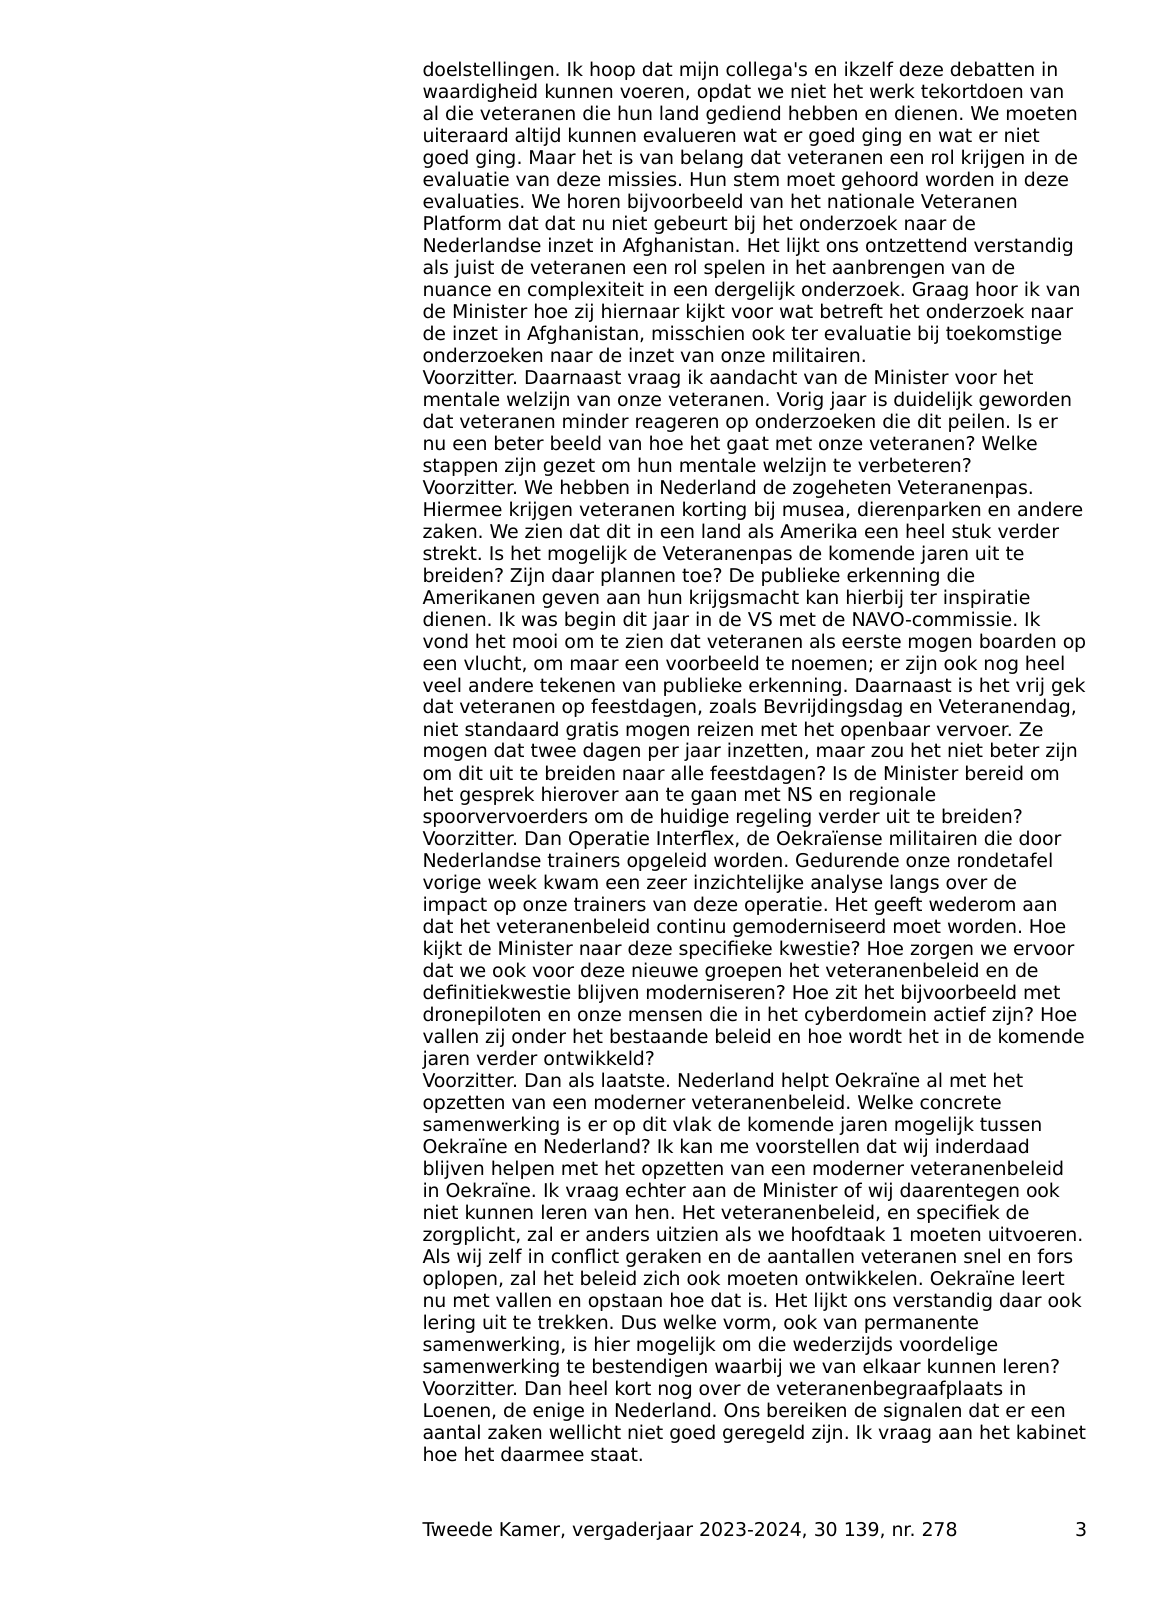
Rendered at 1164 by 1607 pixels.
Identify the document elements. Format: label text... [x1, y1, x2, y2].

text Voorzitter. Dan heel kort nog over de veteranenbegraafplaats in Loenen, de enige in Nederland. Ons bereiken de signalen dat er een aantal zaken wellicht niet goed geregeld zijn. Ik vraag aan het kabinet hoe het daarmee staat. [422, 1378, 1087, 1466]
text Voorzitter. Dan Operatie Interflex, de Oekraïense militairen die door Nederlandse trainers opgeleid worden. Gedurende onze rondetafel vorige week kwam een zeer inzichtelijke analyse langs over de impact op onze trainers van deze operatie. Het geeft wederom aan dat het veteranenbeleid continu gemoderniseerd moet worden. Hoe kijkt de Minister naar deze specifieke kwestie? Hoe zorgen we ervoor dat we ook voor deze nieuwe groepen het veteranenbeleid en de definitiekwestie blijven moderniseren? Hoe zit het bijvoorbeeld met dronepiloten en onze mensen die in het cyberdomein actief zijn? Hoe vallen zij onder het bestaande beleid en hoe wordt het in de komende jaren verder ontwikkeld? [422, 828, 1087, 1070]
text Voorzitter. Dan als laatste. Nederland helpt Oekraïne al met het opzetten van een moderner veteranenbeleid. Welke concrete samenwerking is er op dit vlak de komende jaren mogelijk tussen Oekraïne en Nederland? Ik kan me voorstellen dat wij inderdaad blijven helpen met het opzetten van een moderner veteranenbeleid in Oekraïne. Ik vraag echter aan de Minister of wij daarentegen ook niet kunnen leren van hen. Het veteranenbeleid, en specifiek de zorgplicht, zal er anders uitzien als we hoofdtaak 1 moeten uitvoeren. Als wij zelf in conflict geraken en de aantallen veteranen snel en fors oplopen, zal het beleid zich ook moeten ontwikkelen. Oekraïne leert nu met vallen en opstaan hoe dat is. Het lijkt ons verstandig daar ook lering uit te trekken. Dus welke vorm, ook van permanente samenwerking, is hier mogelijk om die wederzijds voordelige samenwerking te bestendigen waarbij we van elkaar kunnen leren? [422, 1070, 1087, 1378]
text Voorzitter. Daarnaast vraag ik aandacht van de Minister voor het mentale welzijn van onze veteranen. Vorig jaar is duidelijk geworden dat veteranen minder reageren op onderzoeken die dit peilen. Is er nu een beter beeld van hoe het gaat met onze veteranen? Welke stappen zijn gezet om hun mentale welzijn te verbeteren? [422, 367, 1087, 477]
text doelstellingen. Ik hoop dat mijn collega's en ikzelf deze debatten in waardigheid kunnen voeren, opdat we niet het werk tekortdoen van al die veteranen die hun land gediend hebben en dienen. We moeten uiteraard altijd kunnen evalueren wat er goed ging en wat er niet goed ging. Maar het is van belang dat veteranen een rol krijgen in de evaluatie van deze missies. Hun stem moet gehoord worden in deze evaluaties. We horen bijvoorbeeld van het nationale Veteranen Platform dat dat nu niet gebeurt bij het onderzoek naar de Nederlandse inzet in Afghanistan. Het lijkt ons ontzettend verstandig als juist de veteranen een rol spelen in het aanbrengen van de nuance en complexiteit in een dergelijk onderzoek. Graag hoor ik van de Minister hoe zij hiernaar kijkt voor wat betreft het onderzoek naar de inzet in Afghanistan, misschien ook ter evaluatie bij toekomstige onderzoeken naar de inzet van onze militairen. [422, 59, 1087, 367]
text Voorzitter. We hebben in Nederland de zogeheten Veteranenpas. Hiermee krijgen veteranen korting bij musea, dierenparken en andere zaken. We zien dat dit in een land als Amerika een heel stuk verder strekt. Is het mogelijk de Veteranenpas de komende jaren uit te breiden? Zijn daar plannen toe? De publieke erkenning die Amerikanen geven aan hun krijgsmacht kan hierbij ter inspiratie dienen. Ik was begin dit jaar in de VS met de NAVO-commissie. Ik vond het mooi om te zien dat veteranen als eerste mogen boarden op een vlucht, om maar een voorbeeld te noemen; er zijn ook nog heel veel andere tekenen van publieke erkenning. Daarnaast is het vrij gek dat veteranen op feestdagen, zoals Bevrijdingsdag en Veteranendag, niet standaard gratis mogen reizen met het openbaar vervoer. Ze mogen dat twee dagen per jaar inzetten, maar zou het niet beter zijn om dit uit te breiden naar alle feestdagen? Is de Minister bereid om het gesprek hierover aan te gaan met NS en regionale spoorvervoerders om de huidige regeling verder uit te breiden? [422, 477, 1087, 828]
